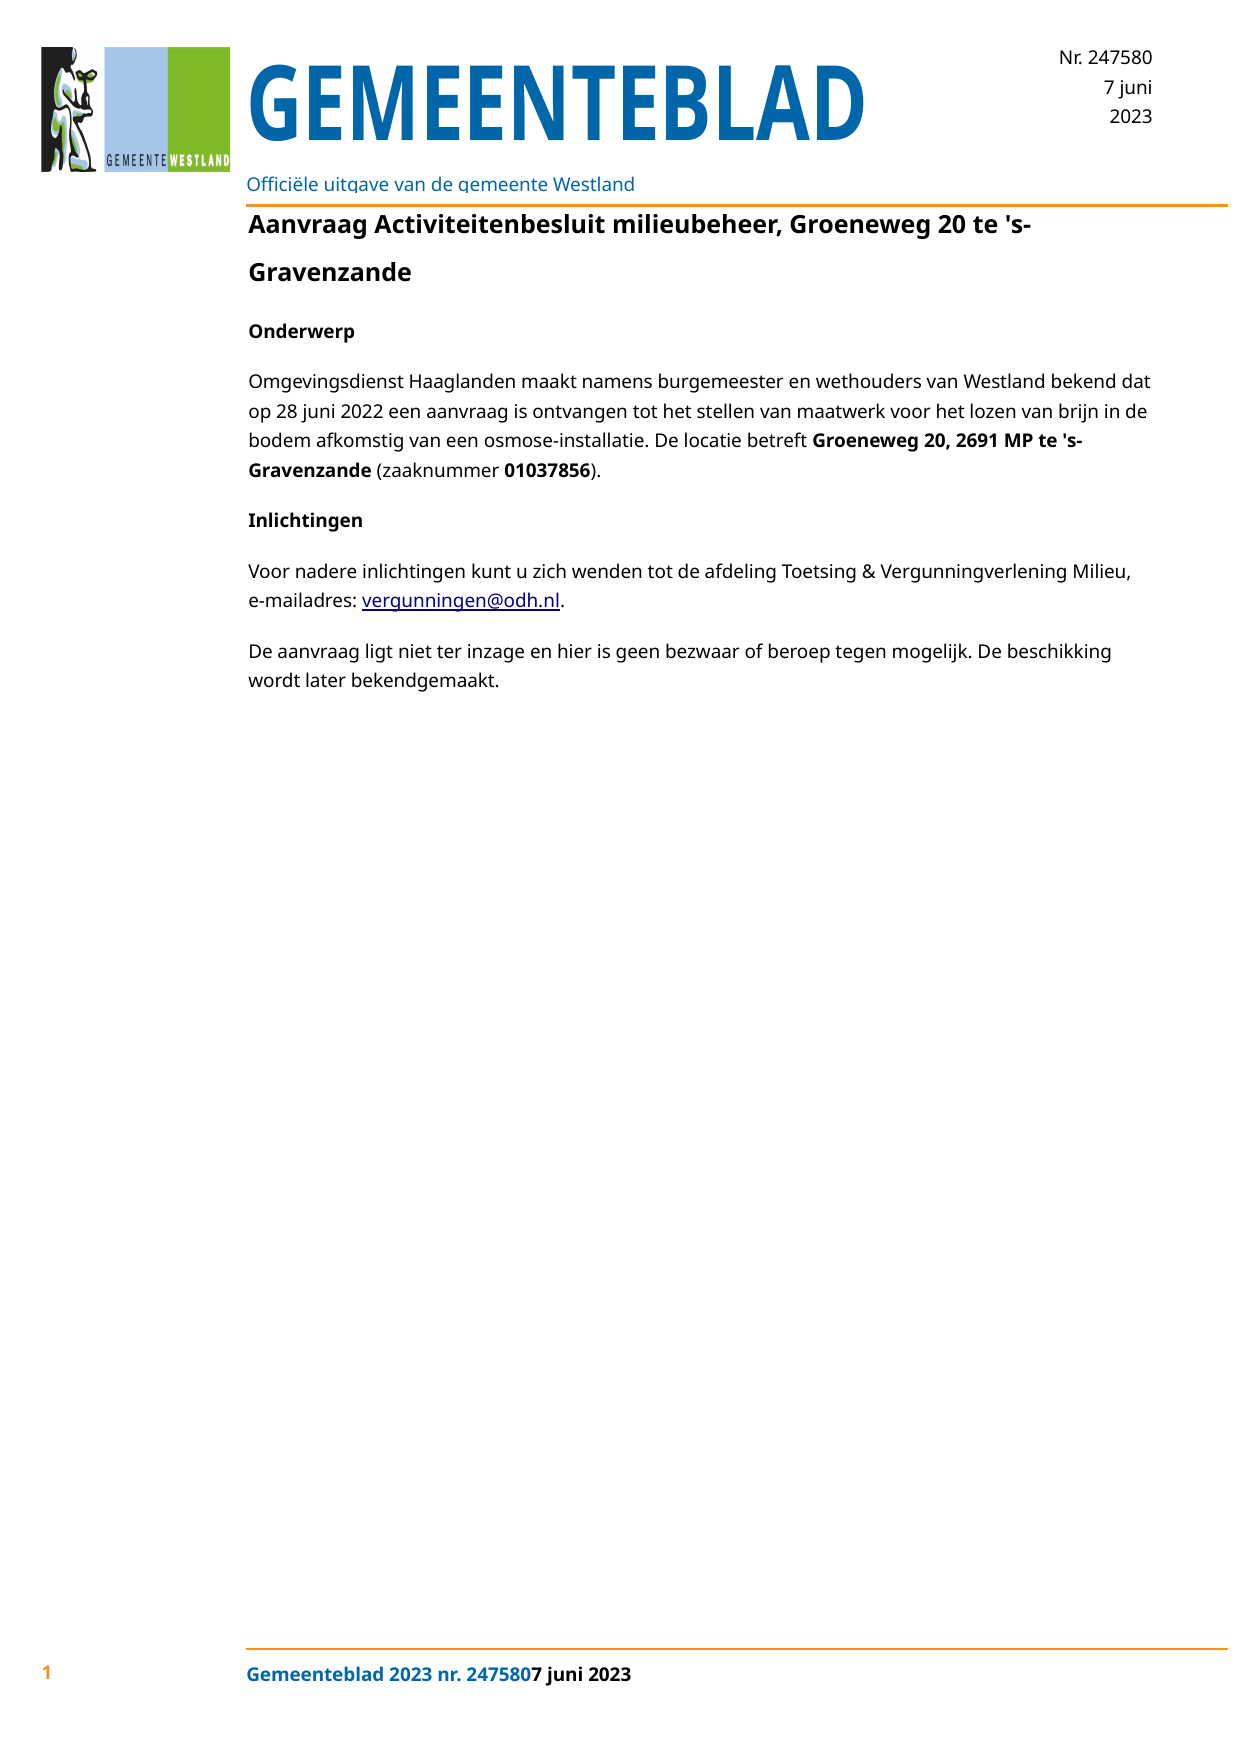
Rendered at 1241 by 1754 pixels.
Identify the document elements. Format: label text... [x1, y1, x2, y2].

text Voor nadere inlichtingen kunt u zich wenden tot de afdeling Toetsing & Vergunningverlening Milieu, e-mailadres: vergunningen@odh.nl. [248, 558, 1152, 613]
text Aanvraag Activiteitenbesluit milieubeheer, Groeneweg 20 te 's-Gravenzande [248, 207, 1152, 288]
text Onderwerp [248, 318, 1152, 344]
picture [41, 47, 231, 172]
text Omgevingsdienst Haaglanden maakt namens burgemeester en wethouders van Westland bekend dat op 28 juni 2022 een aanvraag is ontvangen tot het stellen van maatwerk voor het lozen van brijn in de bodem afkomstig van een osmose-installatie. De locatie betreft Groeneweg 20, 2691 MP te 's-Gravenzande (zaaknummer 01037856). [248, 368, 1152, 483]
text De aanvraag ligt niet ter inzage en hier is geen bezwaar of beroep tegen mogelijk. De beschikking wordt later bekendgemaakt. [248, 638, 1152, 693]
text Inlichtingen [248, 507, 1152, 533]
